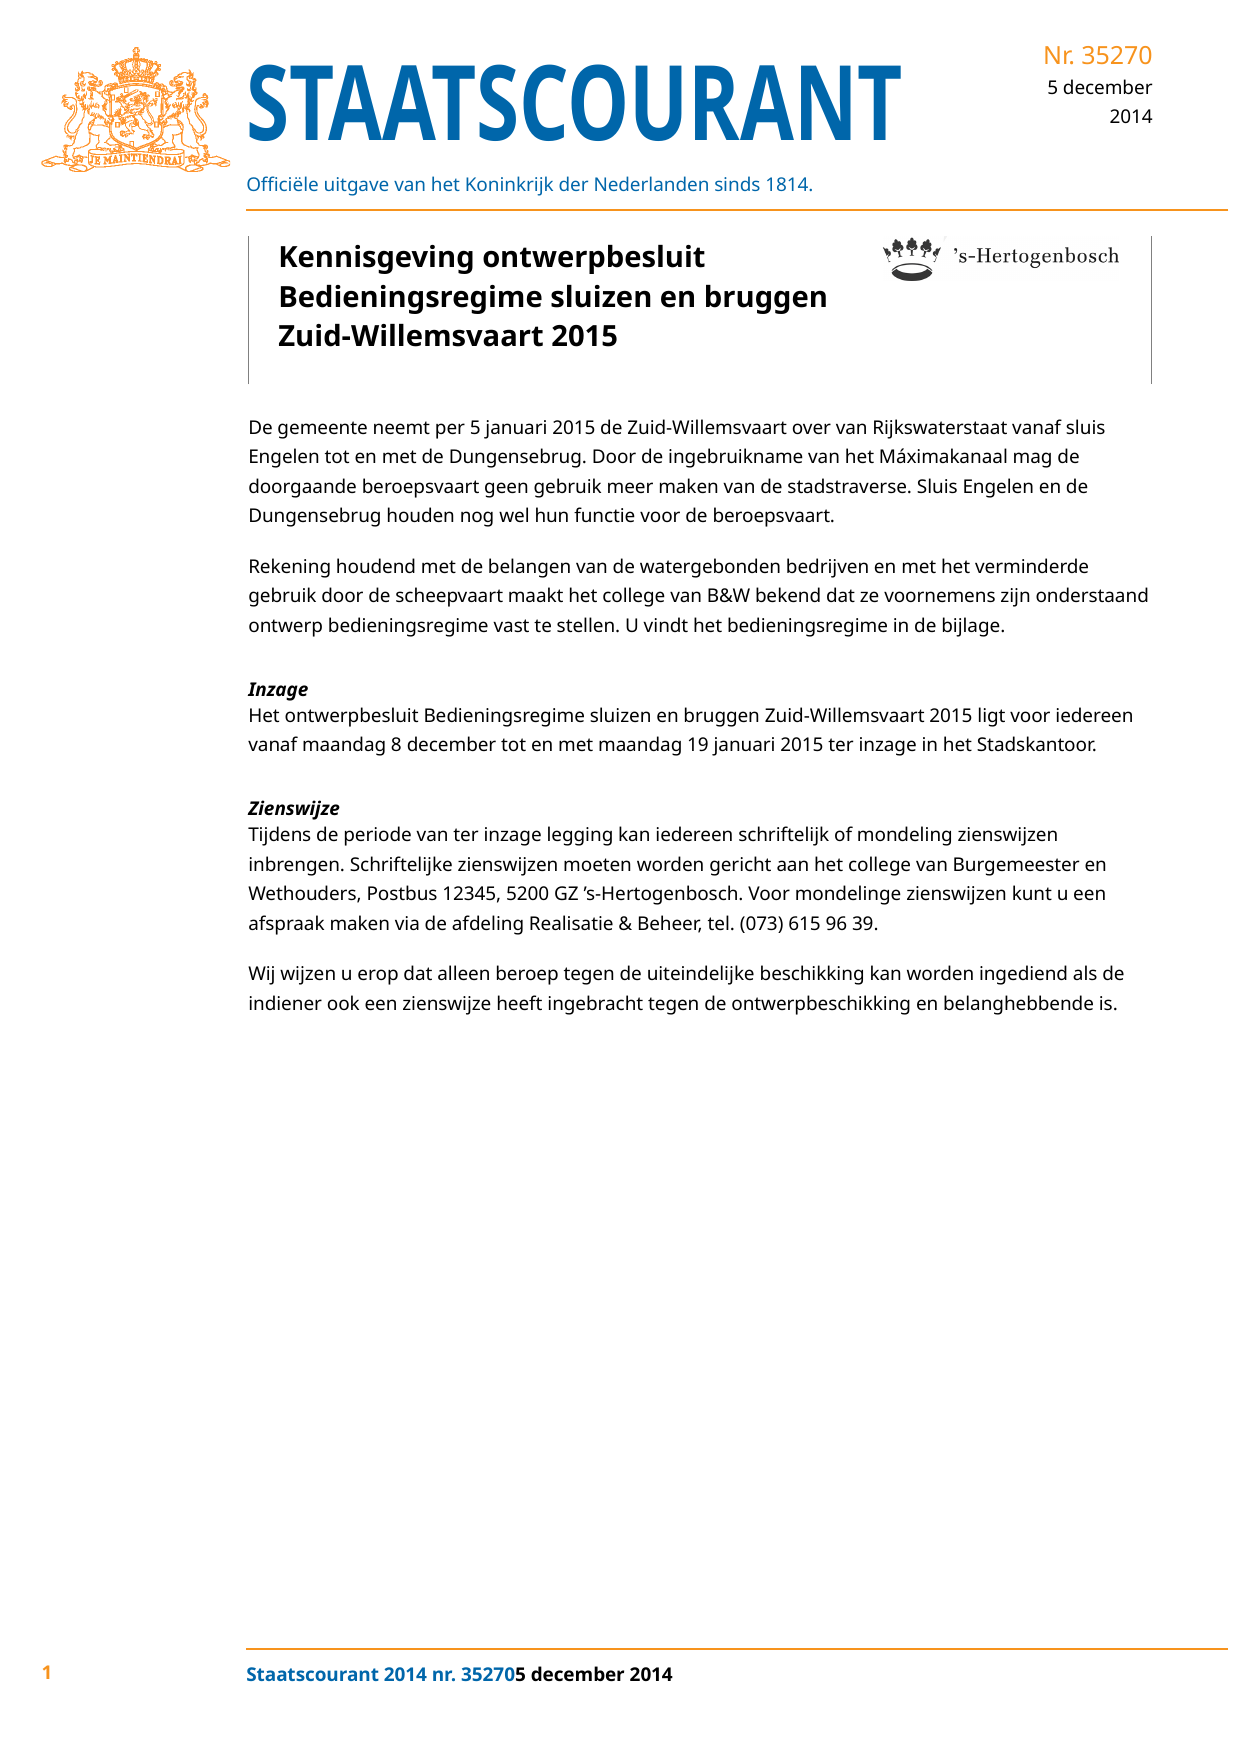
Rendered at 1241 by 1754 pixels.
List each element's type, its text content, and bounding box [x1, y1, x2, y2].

text Het ontwerpbesluit Bedieningsregime sluizen en bruggen Zuid-Willemsvaart 2015 ligt voor iedereen vanaf maandag 8 december tot en met maandag 19 januari 2015 ter inzage in het Stadskantoor. [248, 702, 1152, 757]
text Wij wijzen u erop dat alleen beroep tegen de uiteindelijke beschikking kan worden ingediend als de indiener ook een zienswijze heeft ingebracht tegen de ontwerpbeschikking en belanghebbende is. [248, 960, 1152, 1016]
text De gemeente neemt per 5 januari 2015 de Zuid-Willemsvaart over van Rijkswaterstaat vanaf sluis Engelen tot en met de Dungensebrug. Door de ingebruikname van het Máximakanaal mag de doorgaande beroepsvaart geen gebruik meer maken van de stadstraverse. Sluis Engelen en de Dungensebrug houden nog wel hun functie voor de beroepsvaart. [248, 414, 1152, 528]
table_header [850, 236, 1151, 384]
picture [41, 47, 231, 172]
table_header Kennisgeving ontwerpbesluit Bedieningsregime sluizen en bruggen Zuid-Willemsvaart 2015 [249, 236, 850, 384]
text Zienswijze [248, 796, 1152, 821]
picture [882, 236, 1119, 281]
text Rekening houdend met de belangen van de watergebonden bedrijven en met het verminderde gebruik door de scheepvaart maakt het college van B&W bekend dat ze voornemens zijn onderstaand ontwerp bedieningsregime vast te stellen. U vindt het bedieningsregime in de bijlage. [248, 553, 1152, 638]
text Inzage [248, 676, 1152, 702]
text Tijdens de periode van ter inzage legging kan iedereen schriftelijk of mondeling zienswijzen inbrengen. Schriftelijke zienswijzen moeten worden gericht aan het college van Burgemeester en Wethouders, Postbus 12345, 5200 GZ ’s-Hertogenbosch. Voor mondelinge zienswijzen kunt u een afspraak maken via de afdeling Realisatie & Beheer, tel. (073) 615 96 39. [248, 821, 1152, 936]
